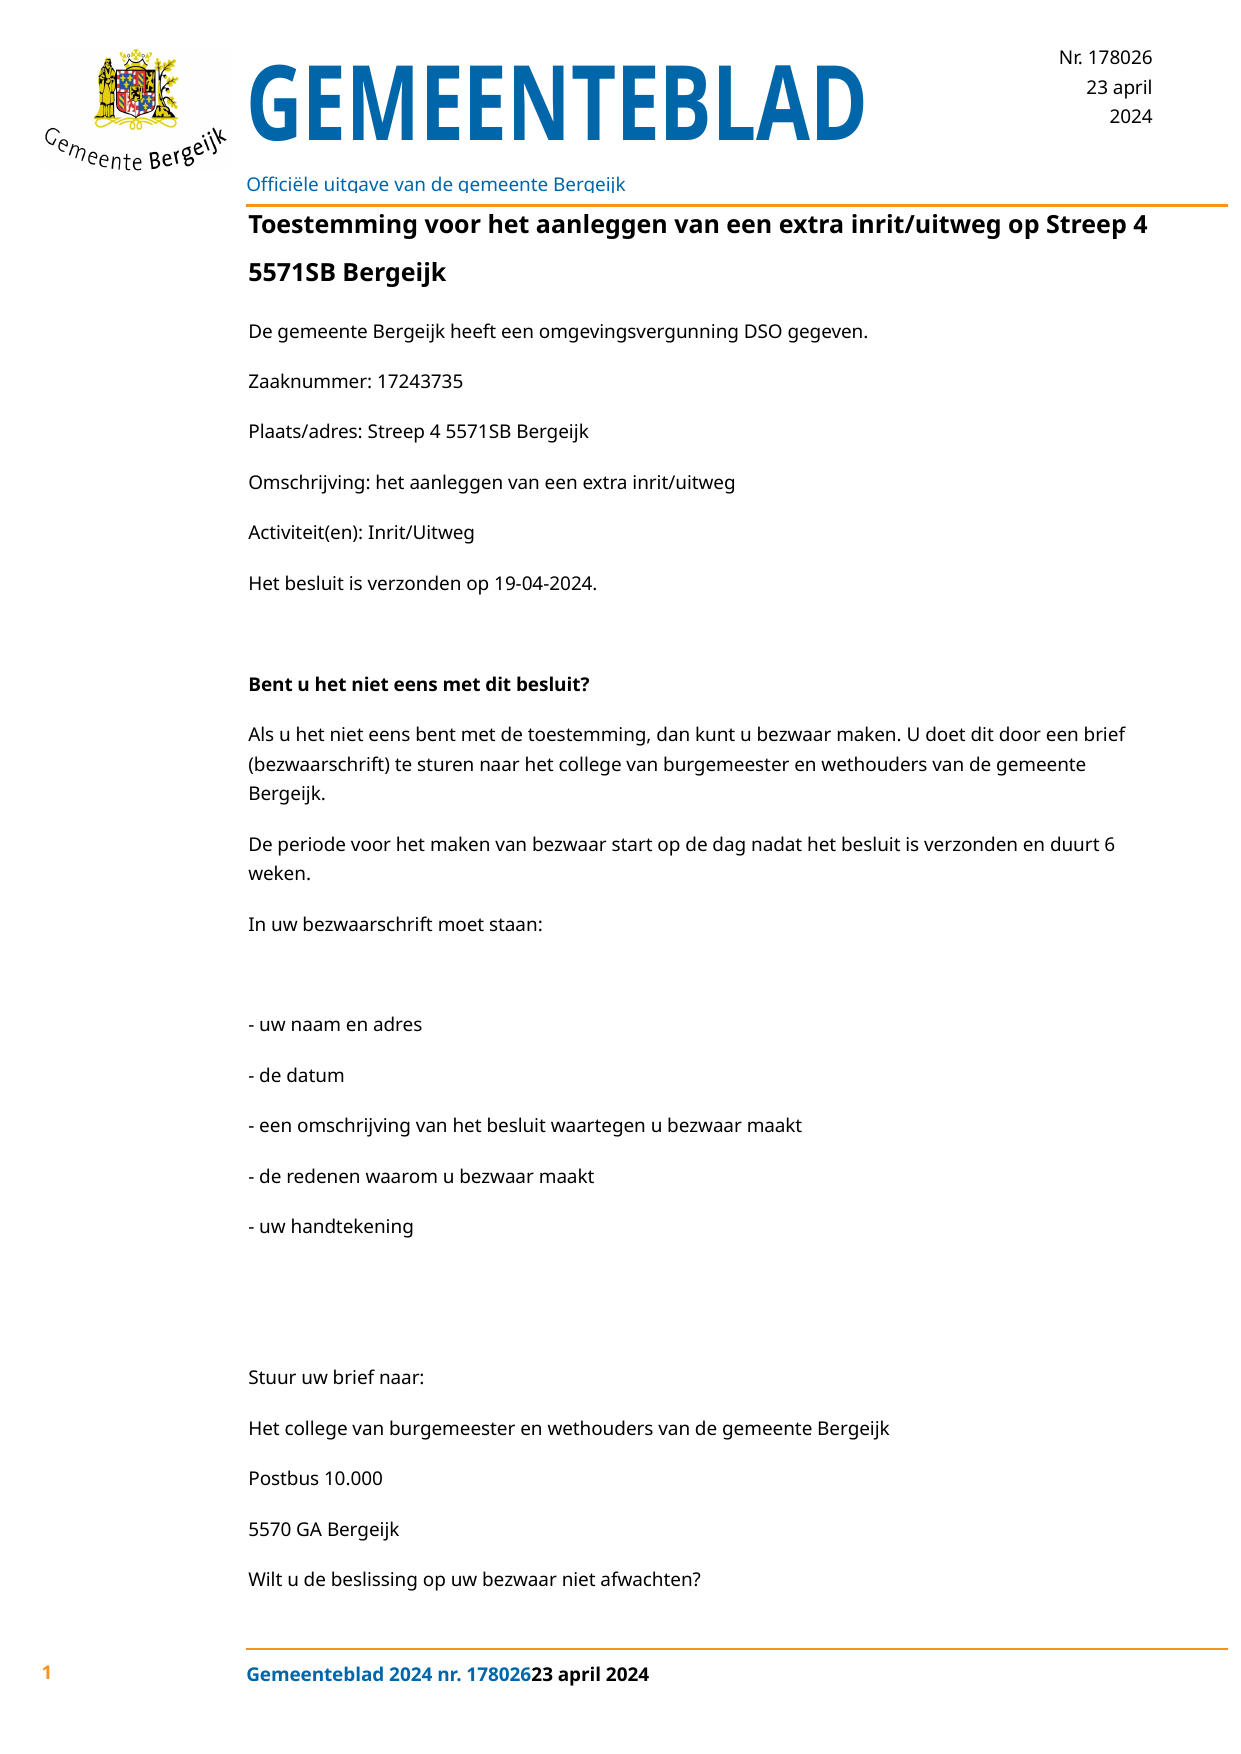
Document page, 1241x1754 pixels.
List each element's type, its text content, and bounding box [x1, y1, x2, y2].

text Postbus 10.000 [248, 1465, 1152, 1491]
picture [41, 47, 231, 172]
text - de redenen waarom u bezwaar maakt [248, 1163, 1152, 1189]
text Het college van burgemeester en wethouders van de gemeente Bergeijk [248, 1415, 1152, 1441]
text - uw naam en adres [248, 1012, 1152, 1037]
text 5570 GA Bergeijk [248, 1516, 1152, 1542]
text - de datum [248, 1062, 1152, 1088]
text Zaaknummer: 17243735 [248, 368, 1152, 394]
text Wilt u de beslissing op uw bezwaar niet afwachten? [248, 1566, 1152, 1592]
text Bent u het niet eens met dit besluit? [248, 671, 1152, 697]
text Stuur uw brief naar: [248, 1364, 1152, 1390]
text - uw handtekening [248, 1213, 1152, 1239]
text In uw bezwaarschrift moet staan: [248, 911, 1152, 937]
text Omschrijving: het aanleggen van een extra inrit/uitweg [248, 469, 1152, 495]
text Activiteit(en): Inrit/Uitweg [248, 519, 1152, 545]
text De gemeente Bergeijk heeft een omgevingsvergunning DSO gegeven. [248, 318, 1152, 344]
text - een omschrijving van het besluit waartegen u bezwaar maakt [248, 1112, 1152, 1138]
text Plaats/adres: Streep 4 5571SB Bergeijk [248, 419, 1152, 444]
text Het besluit is verzonden op 19-04-2024. [248, 570, 1152, 596]
text Toestemming voor het aanleggen van een extra inrit/uitweg op Streep 4 5571SB Bergeijk [248, 207, 1152, 288]
text De periode voor het maken van bezwaar start op de dag nadat het besluit is verzonden en duurt 6 weken. [248, 831, 1152, 886]
text Als u het niet eens bent met de toestemming, dan kunt u bezwaar maken. U doet dit door een brief (bezwaarschrift) te sturen naar het college van burgemeester en wethouders van de gemeente Bergeijk. [248, 721, 1152, 806]
